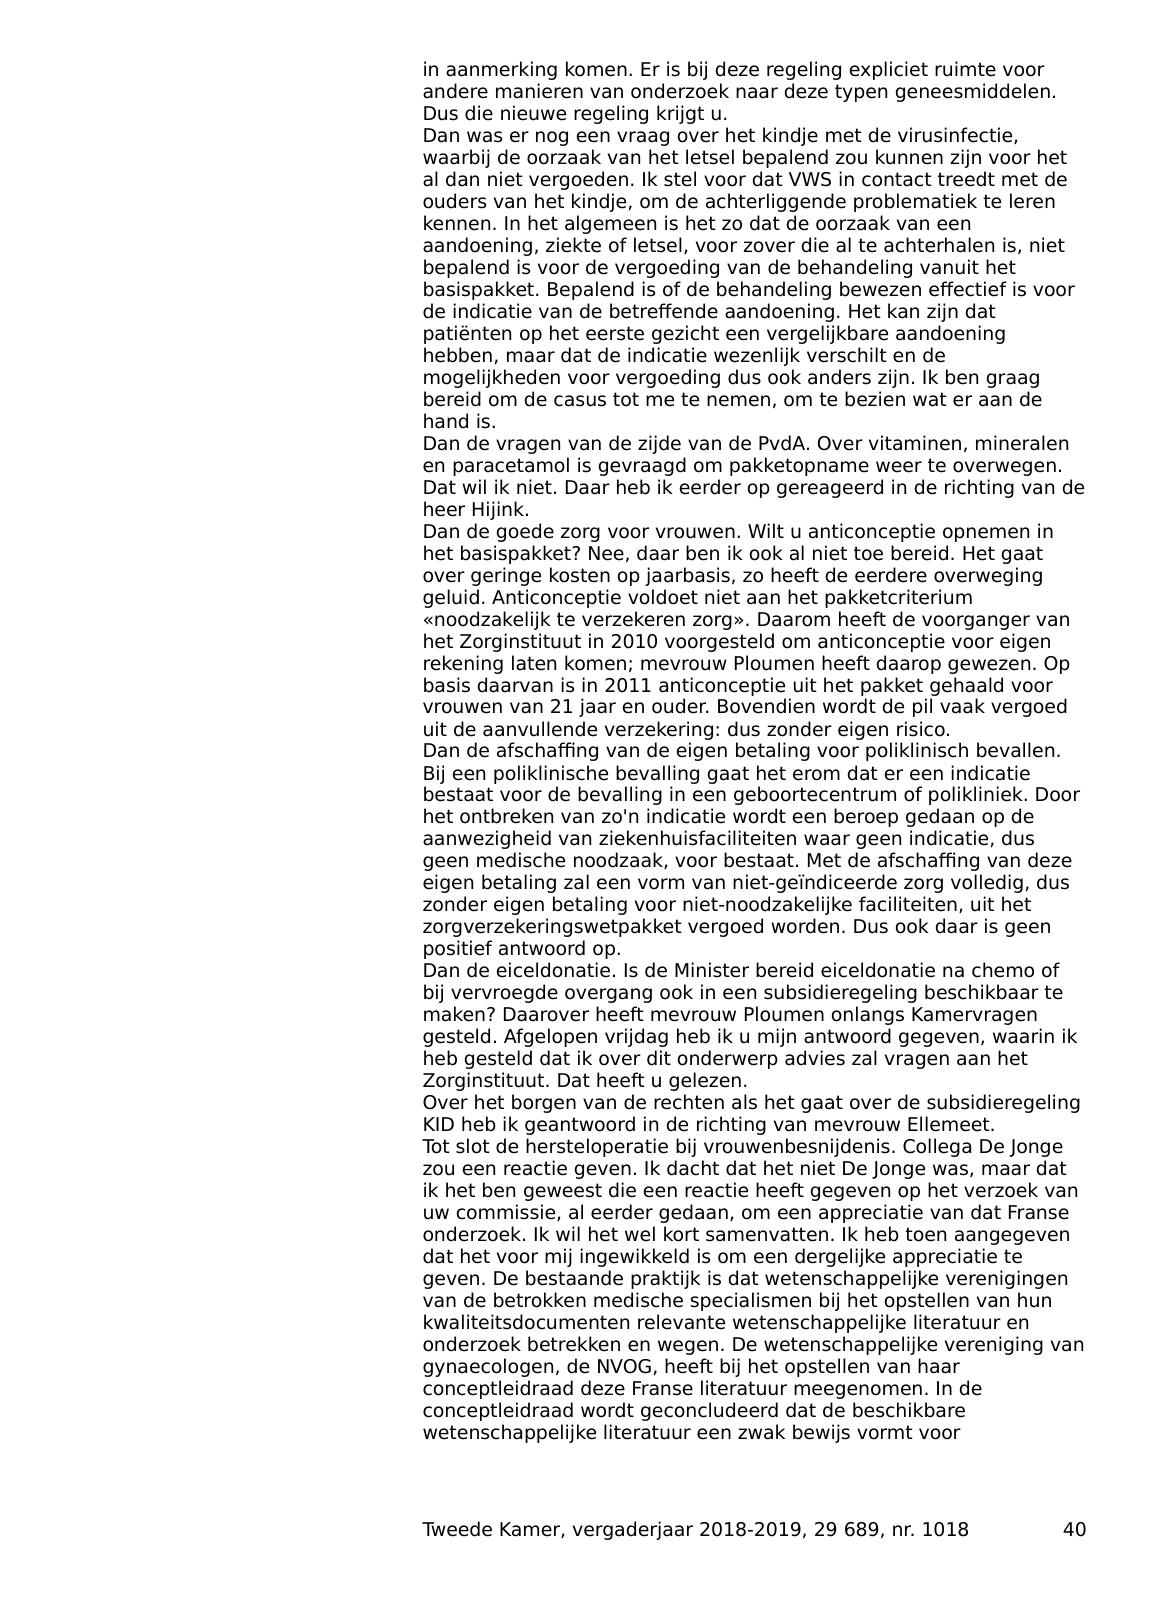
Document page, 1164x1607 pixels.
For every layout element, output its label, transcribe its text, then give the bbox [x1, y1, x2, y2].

text Dan de afschaffing van de eigen betaling voor poliklinisch bevallen. Bij een poliklinische bevalling gaat het erom dat er een indicatie bestaat voor de bevalling in een geboortecentrum of polikliniek. Door het ontbreken van zo'n indicatie wordt een beroep gedaan op de aanwezigheid van ziekenhuisfaciliteiten waar geen indicatie, dus geen medische noodzaak, voor bestaat. Met de afschaffing van deze eigen betaling zal een vorm van niet-geïndiceerde zorg volledig, dus zonder eigen betaling voor niet-noodzakelijke faciliteiten, uit het zorgverzekeringswetpakket vergoed worden. Dus ook daar is geen positief antwoord op. [422, 740, 1087, 960]
text Tot slot de hersteloperatie bij vrouwenbesnijdenis. Collega De Jonge zou een reactie geven. Ik dacht dat het niet De Jonge was, maar dat ik het ben geweest die een reactie heeft gegeven op het verzoek van uw commissie, al eerder gedaan, om een appreciatie van dat Franse onderzoek. Ik wil het wel kort samenvatten. Ik heb toen aangegeven dat het voor mij ingewikkeld is om een dergelijke appreciatie te geven. De bestaande praktijk is dat wetenschappelijke verenigingen van de betrokken medische specialismen bij het opstellen van hun kwaliteitsdocumenten relevante wetenschappelijke literatuur en onderzoek betrekken en wegen. De wetenschappelijke vereniging van gynaecologen, de NVOG, heeft bij het opstellen van haar conceptleidraad deze Franse literatuur meegenomen. In de conceptleidraad wordt geconcludeerd dat de beschikbare wetenschappelijke literatuur een zwak bewijs vormt voor [422, 1136, 1087, 1444]
text in aanmerking komen. Er is bij deze regeling expliciet ruimte voor andere manieren van onderzoek naar deze typen geneesmiddelen. Dus die nieuwe regeling krijgt u. [422, 59, 1087, 125]
text Over het borgen van de rechten als het gaat over de subsidieregeling KID heb ik geantwoord in de richting van mevrouw Ellemeet. [422, 1092, 1087, 1136]
text Dan de goede zorg voor vrouwen. Wilt u anticonceptie opnemen in het basispakket? Nee, daar ben ik ook al niet toe bereid. Het gaat over geringe kosten op jaarbasis, zo heeft de eerdere overweging geluid. Anticonceptie voldoet niet aan het pakketcriterium «noodzakelijk te verzekeren zorg». Daarom heeft de voorganger van het Zorginstituut in 2010 voorgesteld om anticonceptie voor eigen rekening laten komen; mevrouw Ploumen heeft daarop gewezen. Op basis daarvan is in 2011 anticonceptie uit het pakket gehaald voor vrouwen van 21 jaar en ouder. Bovendien wordt de pil vaak vergoed uit de aanvullende verzekering: dus zonder eigen risico. [422, 521, 1087, 740]
text Dan de vragen van de zijde van de PvdA. Over vitaminen, mineralen en paracetamol is gevraagd om pakketopname weer te overwegen. Dat wil ik niet. Daar heb ik eerder op gereageerd in de richting van de heer Hijink. [422, 433, 1087, 521]
text Dan was er nog een vraag over het kindje met de virusinfectie, waarbij de oorzaak van het letsel bepalend zou kunnen zijn voor het al dan niet vergoeden. Ik stel voor dat VWS in contact treedt met de ouders van het kindje, om de achterliggende problematiek te leren kennen. In het algemeen is het zo dat de oorzaak van een aandoening, ziekte of letsel, voor zover die al te achterhalen is, niet bepalend is voor de vergoeding van de behandeling vanuit het basispakket. Bepalend is of de behandeling bewezen effectief is voor de indicatie van de betreffende aandoening. Het kan zijn dat patiënten op het eerste gezicht een vergelijkbare aandoening hebben, maar dat de indicatie wezenlijk verschilt en de mogelijkheden voor vergoeding dus ook anders zijn. Ik ben graag bereid om de casus tot me te nemen, om te bezien wat er aan de hand is. [422, 125, 1087, 433]
text Dan de eiceldonatie. Is de Minister bereid eiceldonatie na chemo of bij vervroegde overgang ook in een subsidieregeling beschikbaar te maken? Daarover heeft mevrouw Ploumen onlangs Kamervragen gesteld. Afgelopen vrijdag heb ik u mijn antwoord gegeven, waarin ik heb gesteld dat ik over dit onderwerp advies zal vragen aan het Zorginstituut. Dat heeft u gelezen. [422, 960, 1087, 1092]
